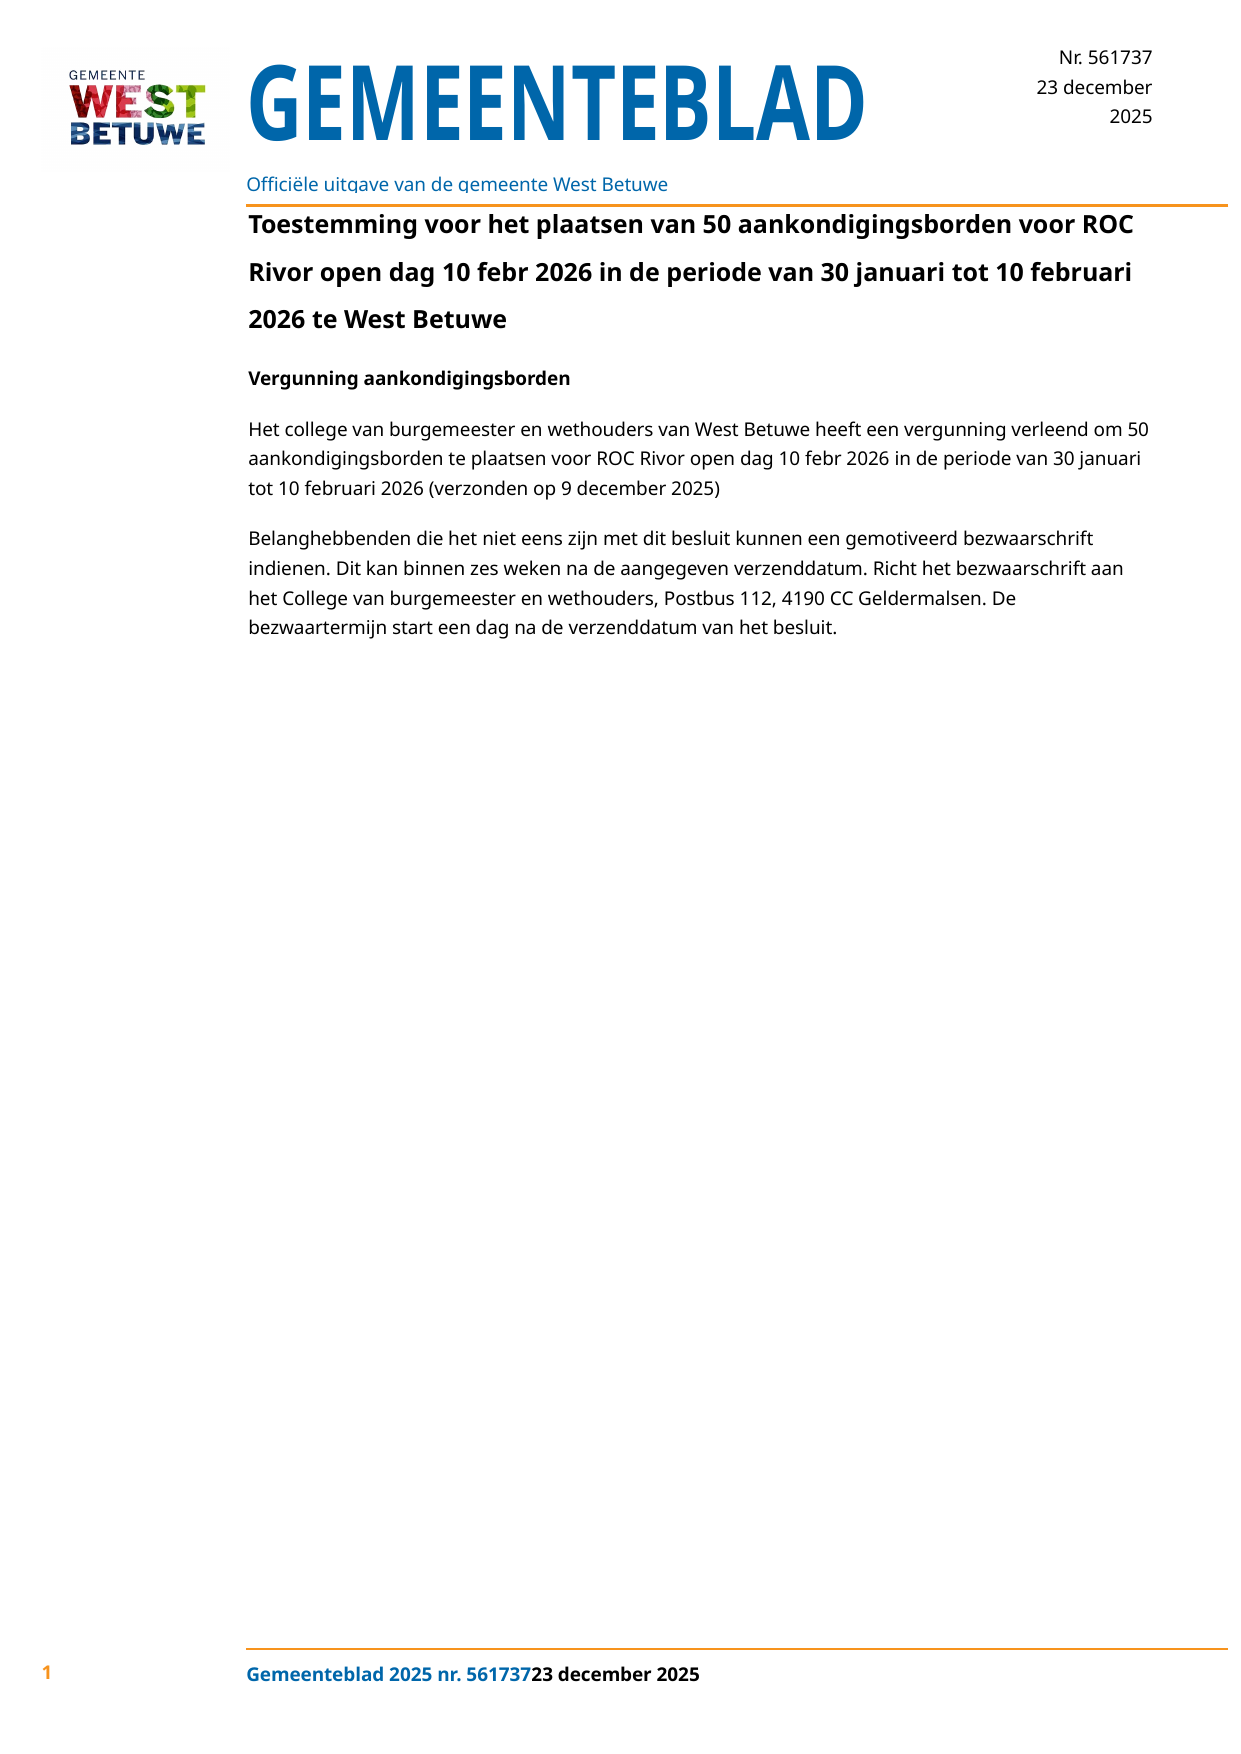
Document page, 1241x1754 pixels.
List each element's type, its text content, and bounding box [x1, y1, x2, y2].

text Vergunning aankondigingsborden [248, 366, 1152, 391]
text Het college van burgemeester en wethouders van West Betuwe heeft een vergunning verleend om 50 aankondigingsborden te plaatsen voor ROC Rivor open dag 10 febr 2026 in de periode van 30 januari tot 10 februari 2026 (verzonden op 9 december 2025) [248, 416, 1152, 501]
text Toestemming voor het plaatsen van 50 aankondigingsborden voor ROC Rivor open dag 10 febr 2026 in de periode van 30 januari tot 10 februari 2026 te West Betuwe [248, 207, 1152, 336]
picture [41, 47, 231, 172]
text Belanghebbenden die het niet eens zijn met dit besluit kunnen een gemotiveerd bezwaarschrift indienen. Dit kan binnen zes weken na de aangegeven verzenddatum. Richt het bezwaarschrift aan het College van burgemeester en wethouders, Postbus 112, 4190 CC Geldermalsen. De bezwaartermijn start een dag na de verzenddatum van het besluit. [248, 526, 1152, 640]
